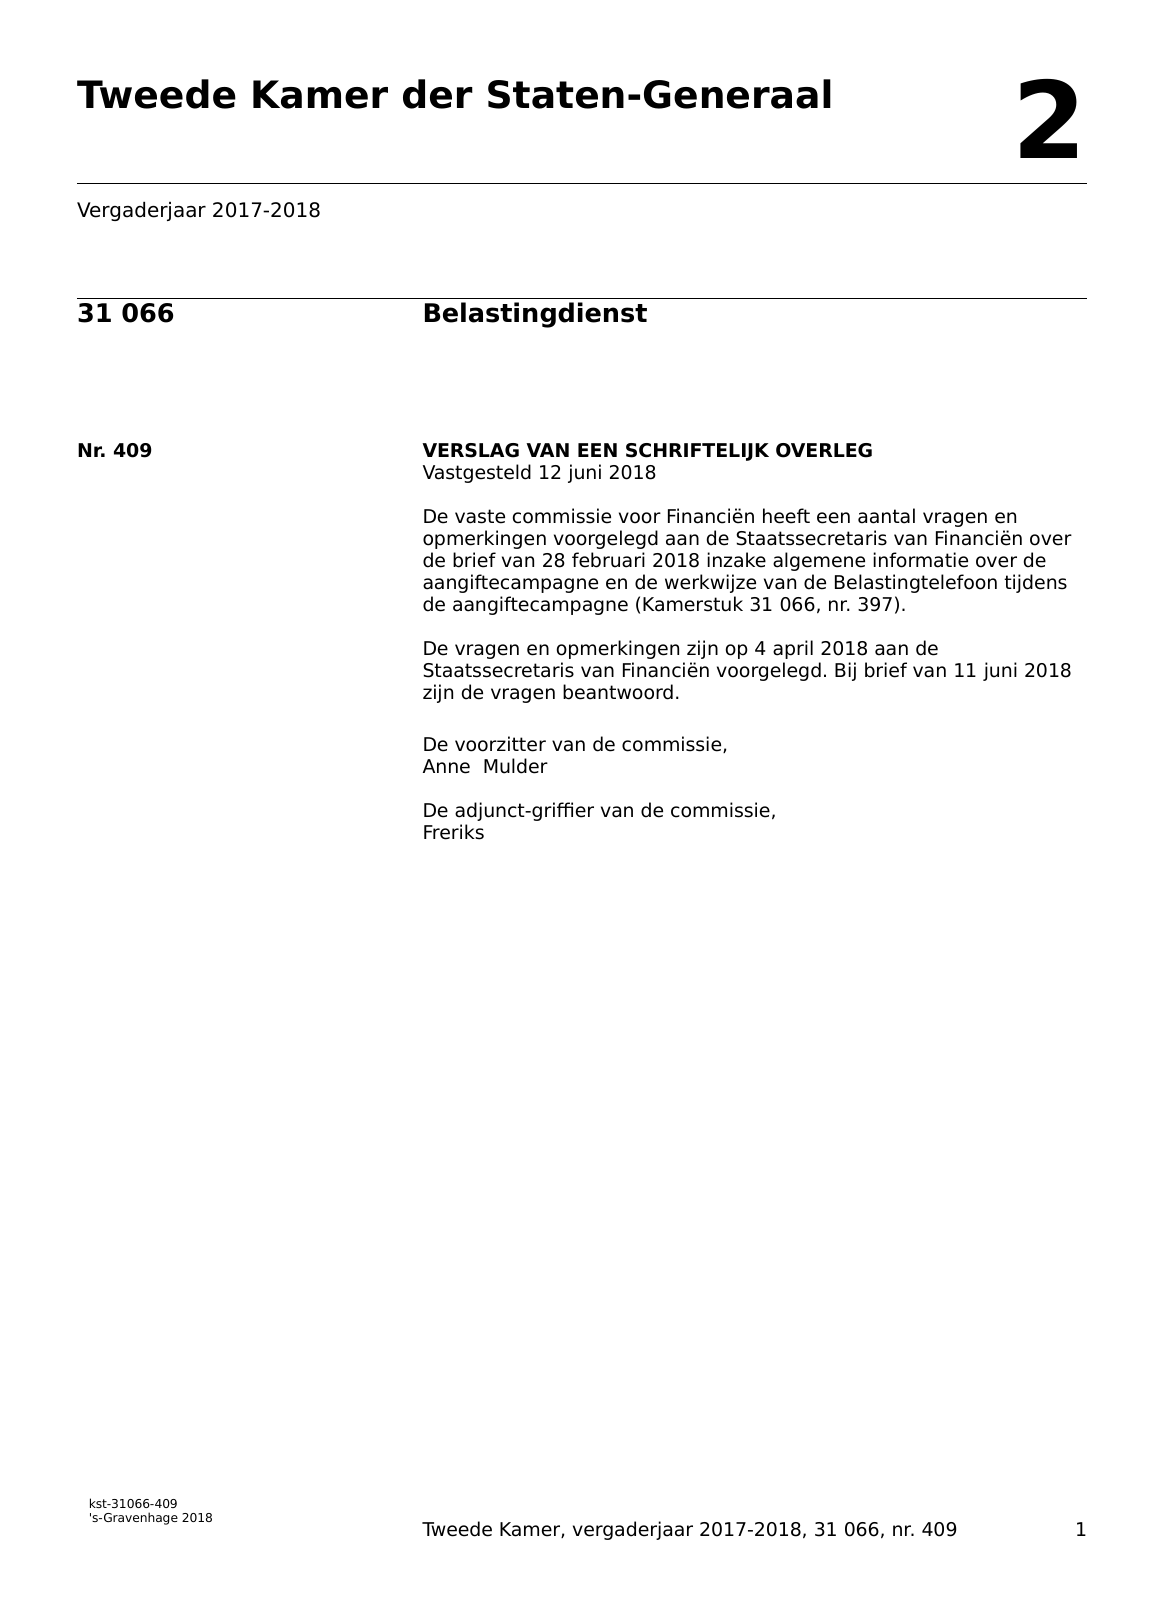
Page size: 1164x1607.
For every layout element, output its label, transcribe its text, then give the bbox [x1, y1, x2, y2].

text kst-31066-409 [88, 1497, 323, 1511]
table_header 2 [886, 59, 1087, 183]
text De voorzitter van de commissie, Anne Mulder [422, 734, 1087, 778]
table_cell Vergaderjaar 2017-2018 [77, 184, 1087, 298]
text De vragen en opmerkingen zijn op 4 april 2018 aan de Staatssecretaris van Financiën voorgelegd. Bij brief van 11 juni 2018 zijn de vragen beantwoord. [422, 638, 1087, 704]
subtitle Nr. 409 VERSLAG VAN EEN SCHRIFTELIJK OVERLEG [77, 440, 1087, 462]
text De vaste commissie voor Financiën heeft een aantal vragen en opmerkingen voorgelegd aan de Staatssecretaris van Financiën over de brief van 28 februari 2018 inzake algemene informatie over de aangiftecampagne en de werkwijze van de Belastingtelefoon tijdens de aangiftecampagne (Kamerstuk 31 066, nr. 397). [422, 506, 1087, 616]
subtitle 31 066 Belastingdienst [77, 299, 1087, 329]
text Vastgesteld 12 juni 2018 [422, 462, 1087, 484]
table_header Tweede Kamer der Staten-Generaal [77, 59, 886, 183]
text 's-Gravenhage 2018 [88, 1511, 323, 1525]
text De adjunct-griffier van de commissie, Freriks [422, 800, 1087, 844]
